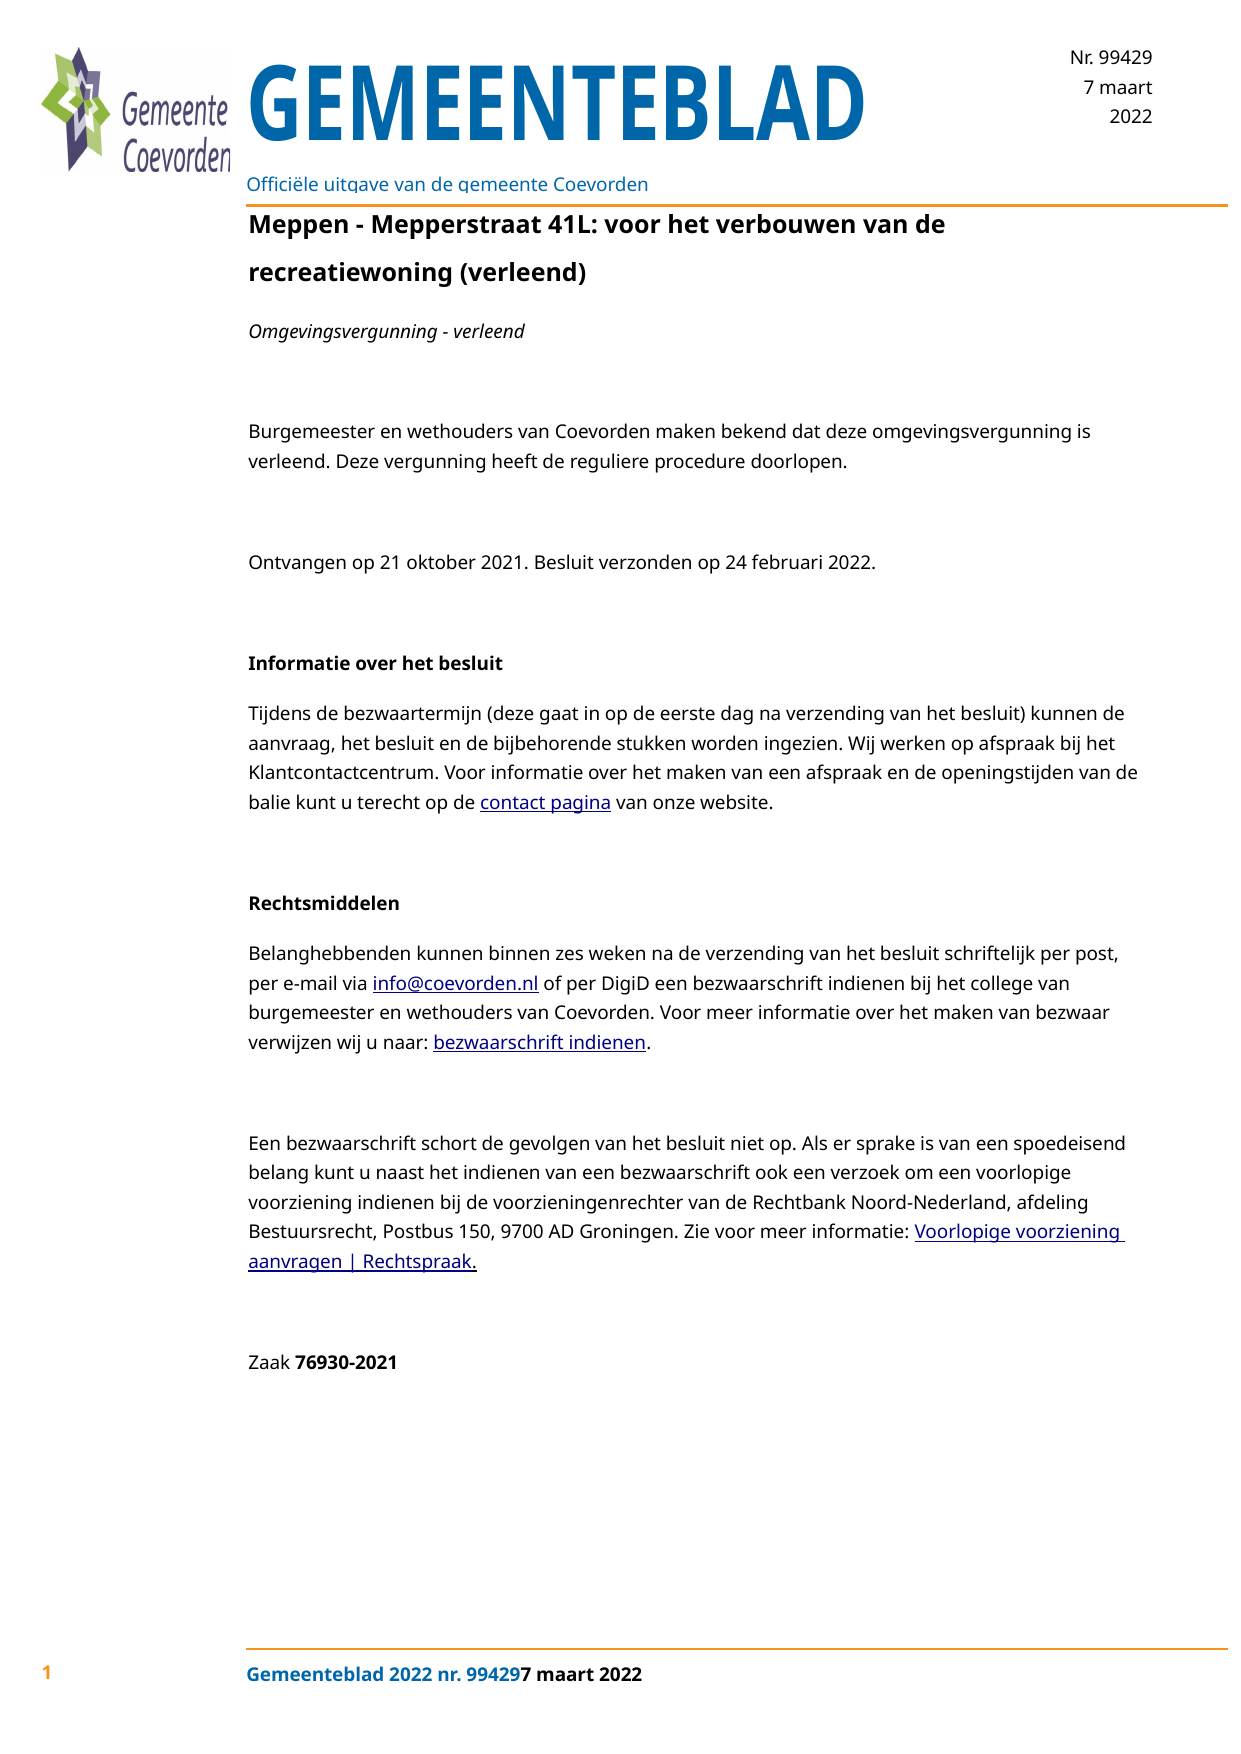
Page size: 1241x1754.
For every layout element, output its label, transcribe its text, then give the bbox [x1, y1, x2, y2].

picture [41, 47, 231, 172]
text Burgemeester en wethouders van Coevorden maken bekend dat deze omgevingsvergunning is verleend. Deze vergunning heeft de reguliere procedure doorlopen. [248, 419, 1152, 474]
text Zaak 76930-2021 [248, 1349, 1152, 1375]
text Rechtsmiddelen [248, 890, 1152, 916]
text Informatie over het besluit [248, 650, 1152, 676]
text Omgevingsvergunning - verleend [248, 318, 1152, 344]
text Meppen - Mepperstraat 41L: voor het verbouwen van de recreatiewoning (verleend) [248, 207, 1152, 288]
text Belanghebbenden kunnen binnen zes weken na de verzending van het besluit schriftelijk per post, per e-mail via info@coevorden.nl of per DigiD een bezwaarschrift indienen bij het college van burgemeester en wethouders van Coevorden. Voor meer informatie over het maken van bezwaar verwijzen wij u naar: bezwaarschrift indienen. [248, 940, 1152, 1055]
text Een bezwaarschrift schort de gevolgen van het besluit niet op. Als er sprake is van een spoedeisend belang kunt u naast het indienen van een bezwaarschrift ook een verzoek om een voorlopige voorziening indienen bij de voorzieningenrechter van de Rechtbank Noord-Nederland, afdeling Bestuursrecht, Postbus 150, 9700 AD Groningen. Zie voor meer informatie: Voorlopige voorziening aanvragen | Rechtspraak. [248, 1130, 1152, 1274]
text Ontvangen op 21 oktober 2021. Besluit verzonden op 24 februari 2022. [248, 549, 1152, 575]
text Tijdens de bezwaartermijn (deze gaat in op de eerste dag na verzending van het besluit) kunnen de aanvraag, het besluit en de bijbehorende stukken worden ingezien. Wij werken op afspraak bij het Klantcontactcentrum. Voor informatie over het maken van een afspraak en de openingstijden van de balie kunt u terecht op de contact pagina van onze website. [248, 700, 1152, 815]
